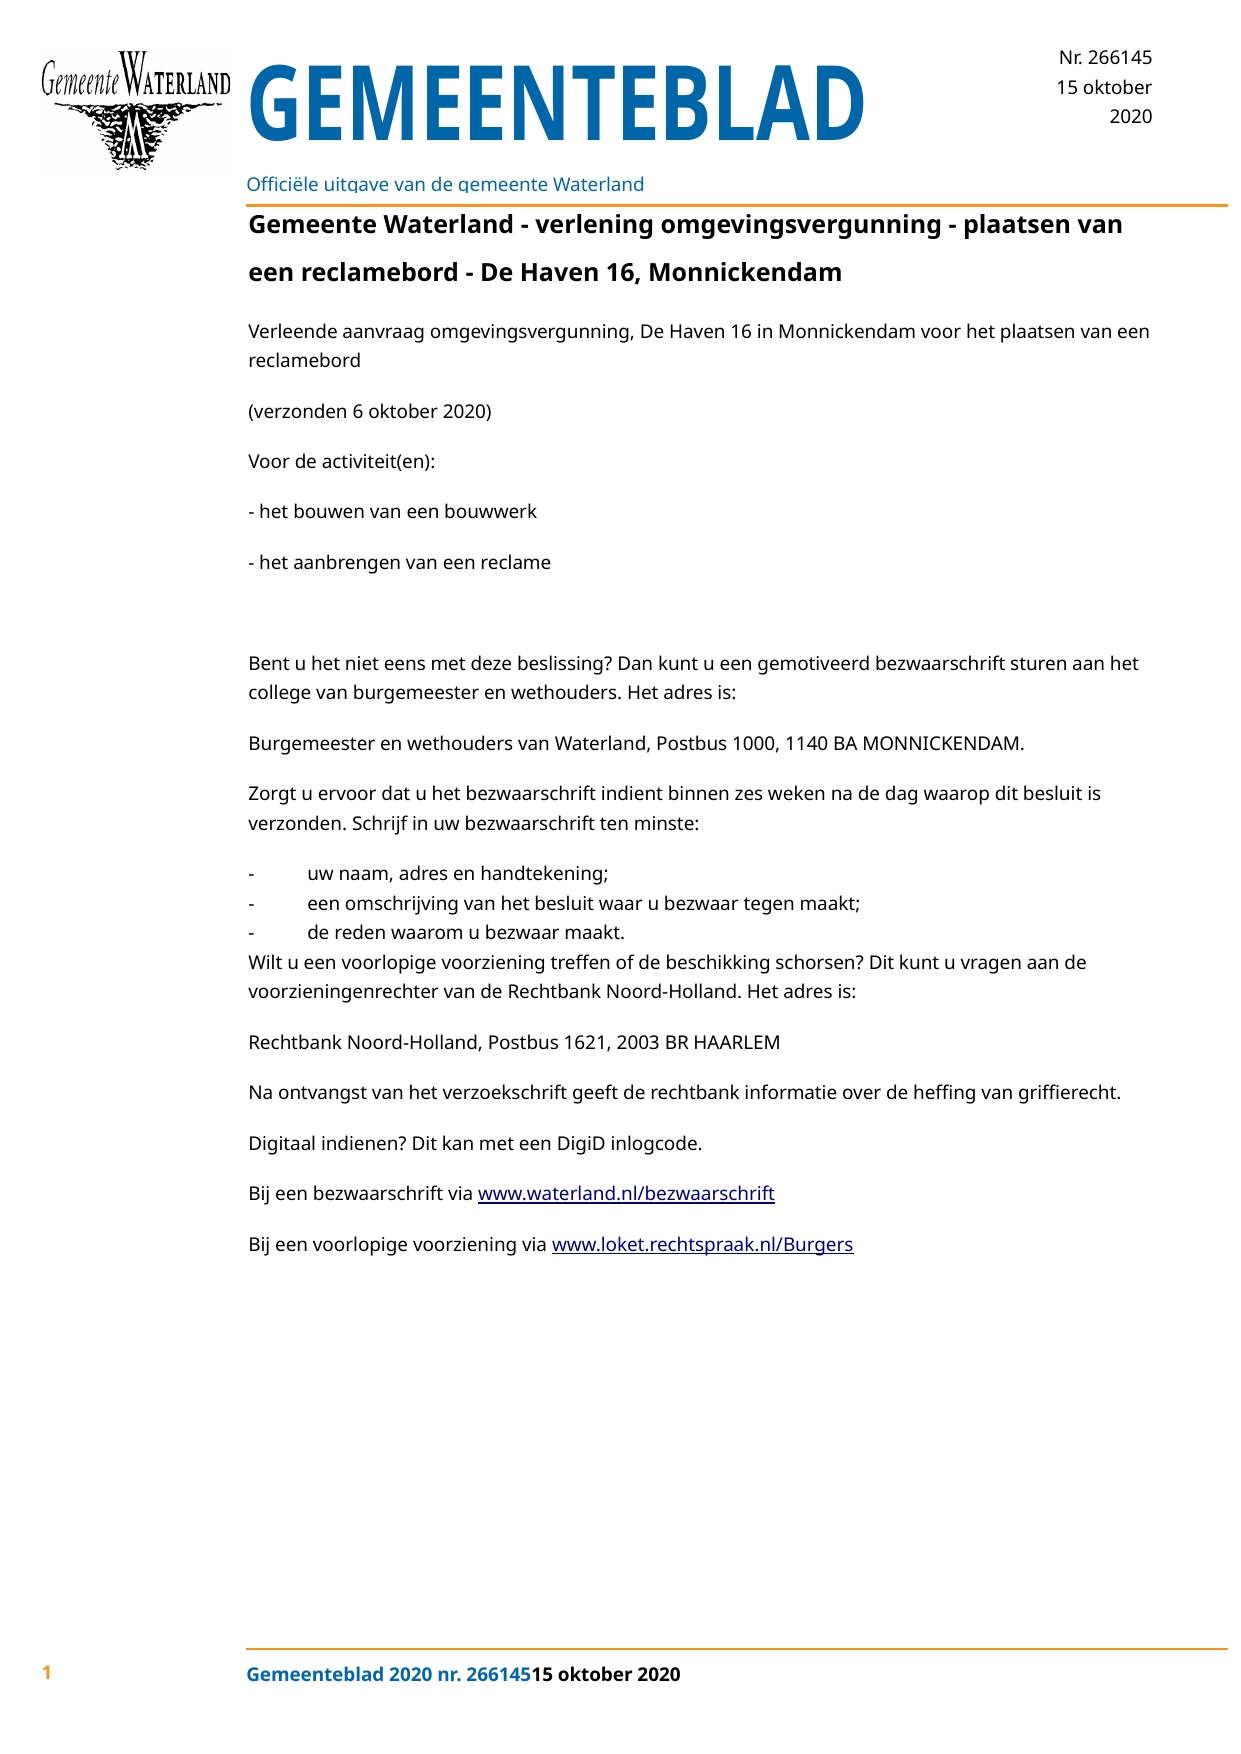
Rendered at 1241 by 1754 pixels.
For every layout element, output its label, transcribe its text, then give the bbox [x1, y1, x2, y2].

text Wilt u een voorlopige voorziening treffen of de beschikking schorsen? Dit kunt u vragen aan de voorzieningenrechter van de Rechtbank Noord-Holland. Het adres is: [248, 949, 1152, 1004]
text Burgemeester en wethouders van Waterland, Postbus 1000, 1140 BA MONNICKENDAM. [248, 730, 1152, 756]
text Verleende aanvraag omgevingsvergunning, De Haven 16 in Monnickendam voor het plaatsen van een reclamebord [248, 318, 1152, 373]
text Bent u het niet eens met deze beslissing? Dan kunt u een gemotiveerd bezwaarschrift sturen aan het college van burgemeester en wethouders. Het adres is: [248, 650, 1152, 705]
list de reden waarom u bezwaar maakt. [248, 919, 1152, 945]
text Na ontvangst van het verzoekschrift geeft de rechtbank informatie over de heffing van griffierecht. [248, 1079, 1152, 1105]
text - het bouwen van een bouwwerk [248, 499, 1152, 524]
text Zorgt u ervoor dat u het bezwaarschrift indient binnen zes weken na de dag waarop dit besluit is verzonden. Schrijf in uw bezwaarschrift ten minste: [248, 780, 1152, 836]
list een omschrijving van het besluit waar u bezwaar tegen maakt; [248, 890, 1152, 916]
text - het aanbrengen van een reclame [248, 549, 1152, 575]
list uw naam, adres en handtekening; [248, 860, 1152, 886]
picture [41, 47, 231, 172]
text Bij een bezwaarschrift via www.waterland.nl/bezwaarschrift [248, 1180, 1152, 1206]
text Rechtbank Noord-Holland, Postbus 1621, 2003 BR HAARLEM [248, 1029, 1152, 1055]
text Bij een voorlopige voorziening via www.loket.rechtspraak.nl/Burgers [248, 1231, 1152, 1257]
text Digitaal indienen? Dit kan met een DigiD inlogcode. [248, 1130, 1152, 1156]
text (verzonden 6 oktober 2020) [248, 398, 1152, 424]
text Voor de activiteit(en): [248, 448, 1152, 474]
text Gemeente Waterland - verlening omgevingsvergunning - plaatsen van een reclamebord - De Haven 16, Monnickendam [248, 207, 1152, 288]
